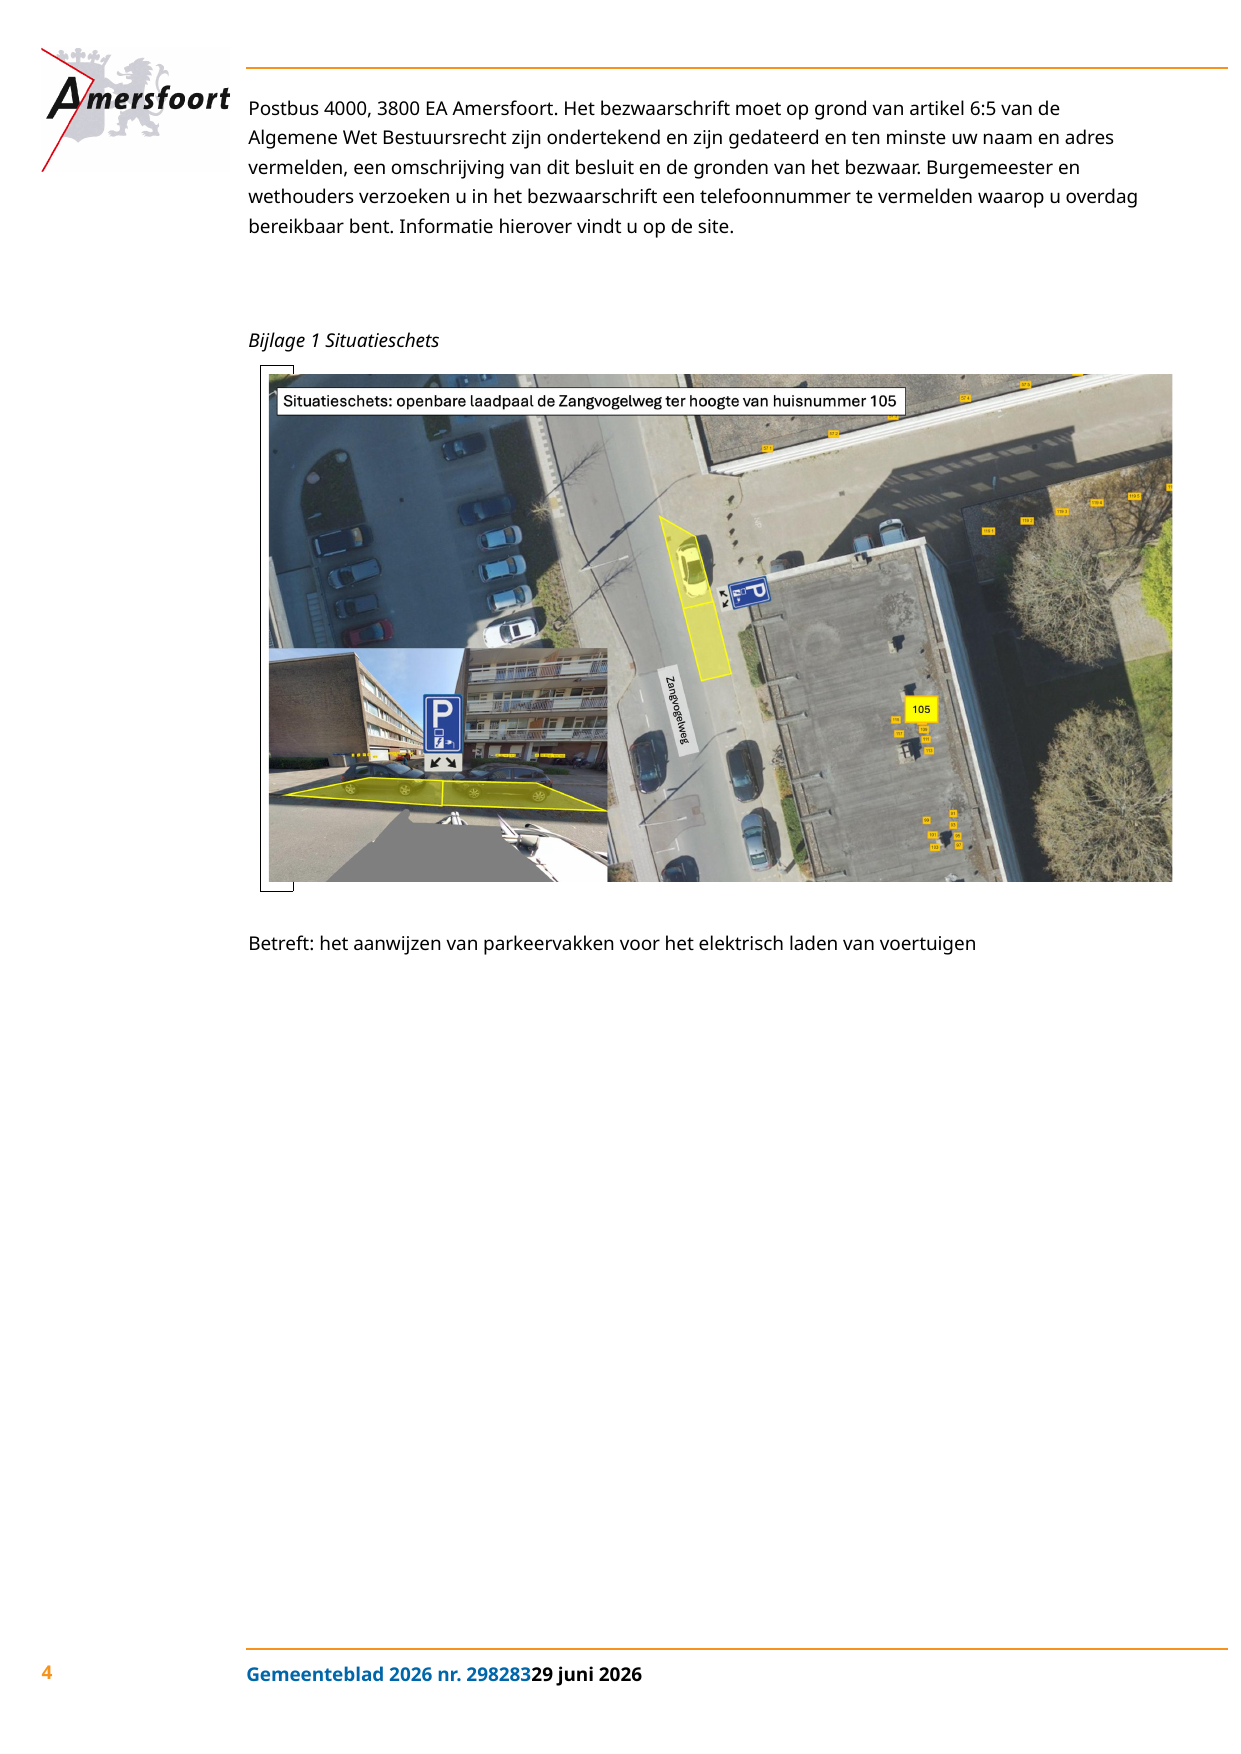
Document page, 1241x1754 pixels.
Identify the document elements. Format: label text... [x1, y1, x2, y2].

text Betreft: het aanwijzen van parkeervakken voor het elektrisch laden van voertuigen [248, 931, 1152, 956]
text Bijlage 1 Situatieschets [248, 327, 1152, 353]
picture [41, 47, 231, 172]
picture [268, 374, 1173, 882]
text Postbus 4000, 3800 EA Amersfoort. Het bezwaarschrift moet op grond van artikel 6:5 van de Algemene Wet Bestuursrecht zijn ondertekend en zijn gedateerd en ten minste uw naam en adres vermelden, een omschrijving van dit besluit en de gronden van het bezwaar. Burgemeester en wethouders verzoeken u in het bezwaarschrift een telefoonnummer te vermelden waarop u overdag bereikbaar bent. Informatie hierover vindt u op de site. [248, 95, 1152, 239]
